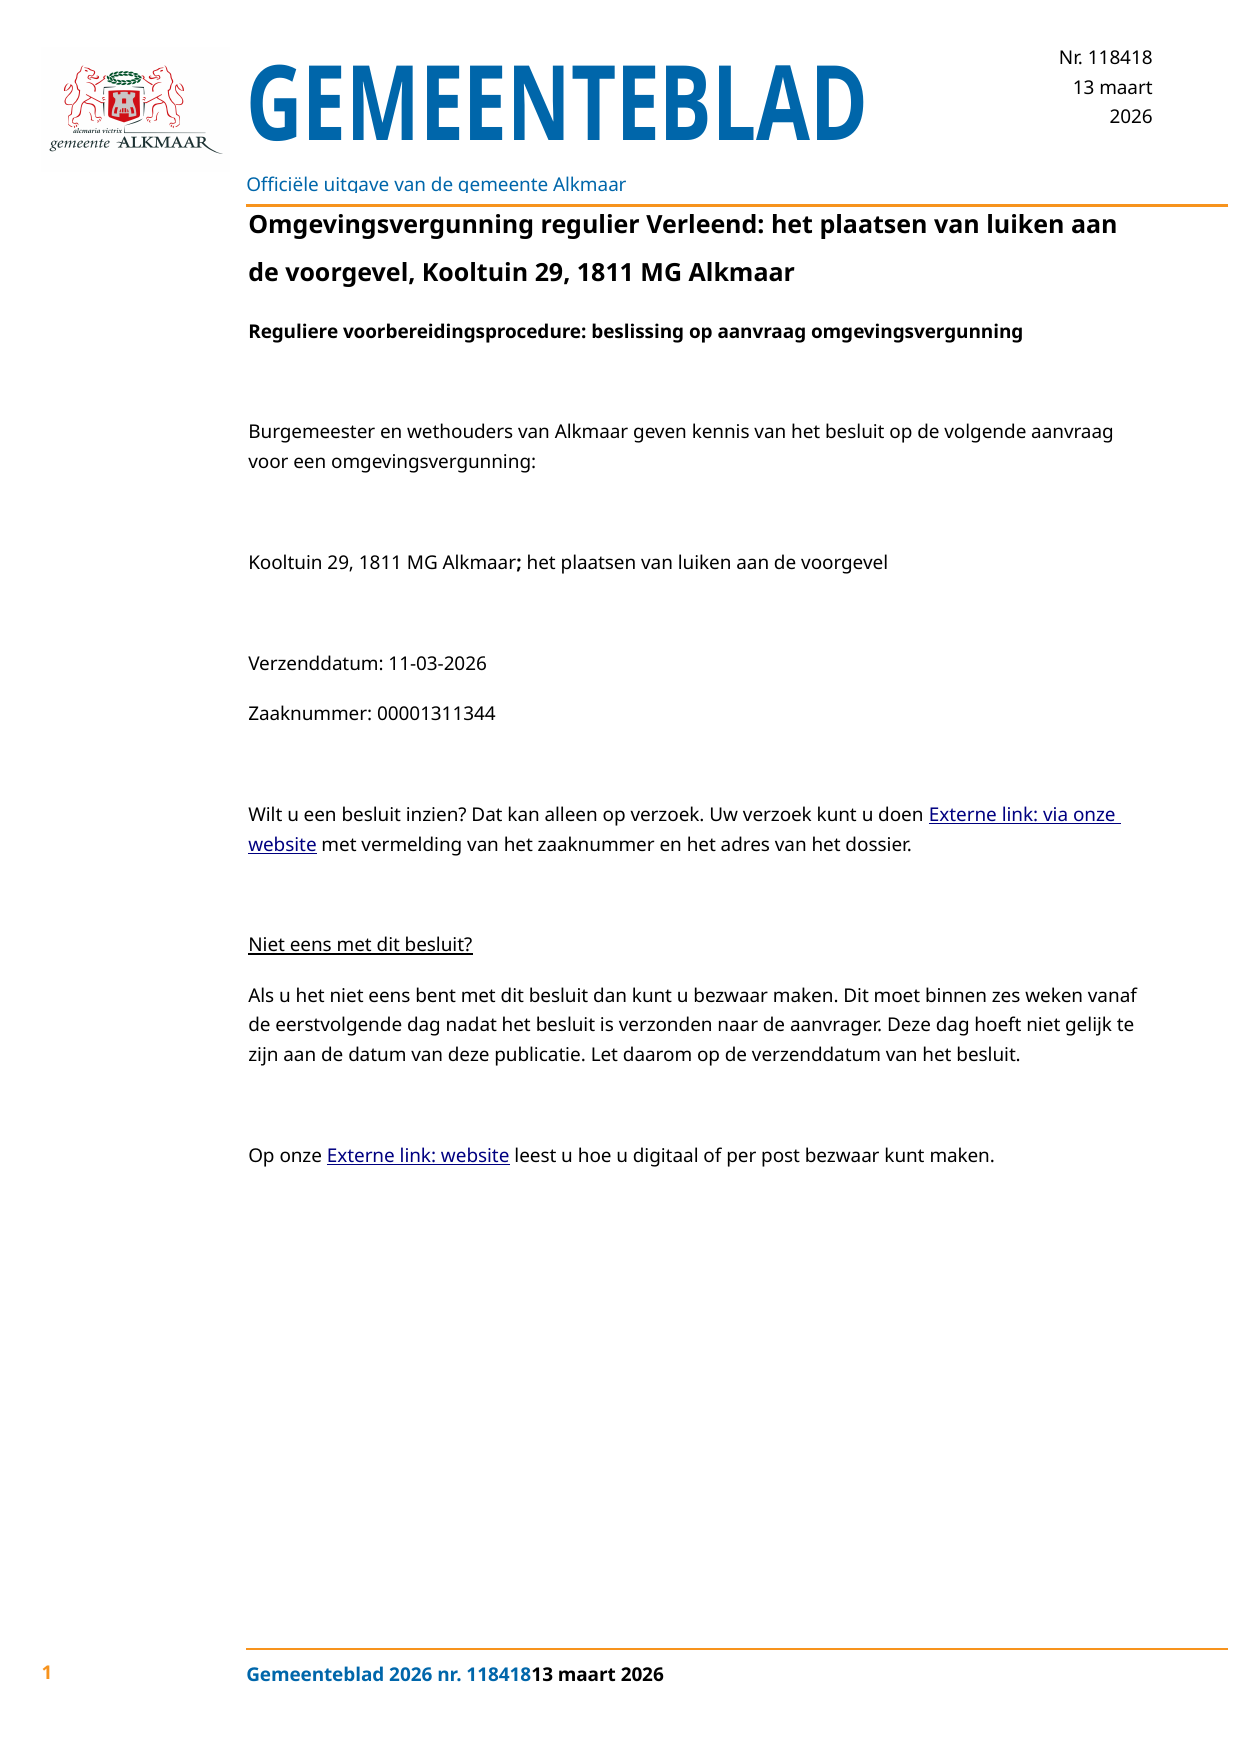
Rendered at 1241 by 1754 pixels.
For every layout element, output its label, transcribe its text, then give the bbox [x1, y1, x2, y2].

text Als u het niet eens bent met dit besluit dan kunt u bezwaar maken. Dit moet binnen zes weken vanaf de eerstvolgende dag nadat het besluit is verzonden naar de aanvrager. Deze dag hoeft niet gelijk te zijn aan de datum van deze publicatie. Let daarom op de verzenddatum van het besluit. [248, 982, 1152, 1067]
text Reguliere voorbereidingsprocedure: beslissing op aanvraag omgevingsvergunning [248, 318, 1152, 344]
text Niet eens met dit besluit? [248, 932, 1152, 957]
picture [41, 47, 231, 172]
text Op onze Externe link: website leest u hoe u digitaal of per post bezwaar kunt maken. [248, 1142, 1152, 1168]
text Wilt u een besluit inzien? Dat kan alleen op verzoek. Uw verzoek kunt u doen Externe link: via onze website met vermelding van het zaaknummer en het adres van het dossier. [248, 801, 1152, 857]
text Verzenddatum: 11-03-2026 [248, 650, 1152, 676]
text Burgemeester en wethouders van Alkmaar geven kennis van het besluit op de volgende aanvraag voor een omgevingsvergunning: [248, 419, 1152, 474]
text Omgevingsvergunning regulier Verleend: het plaatsen van luiken aan de voorgevel, Kooltuin 29, 1811 MG Alkmaar [248, 207, 1152, 288]
text Zaaknummer: 00001311344 [248, 700, 1152, 726]
text Kooltuin 29, 1811 MG Alkmaar; het plaatsen van luiken aan de voorgevel [248, 549, 1152, 575]
